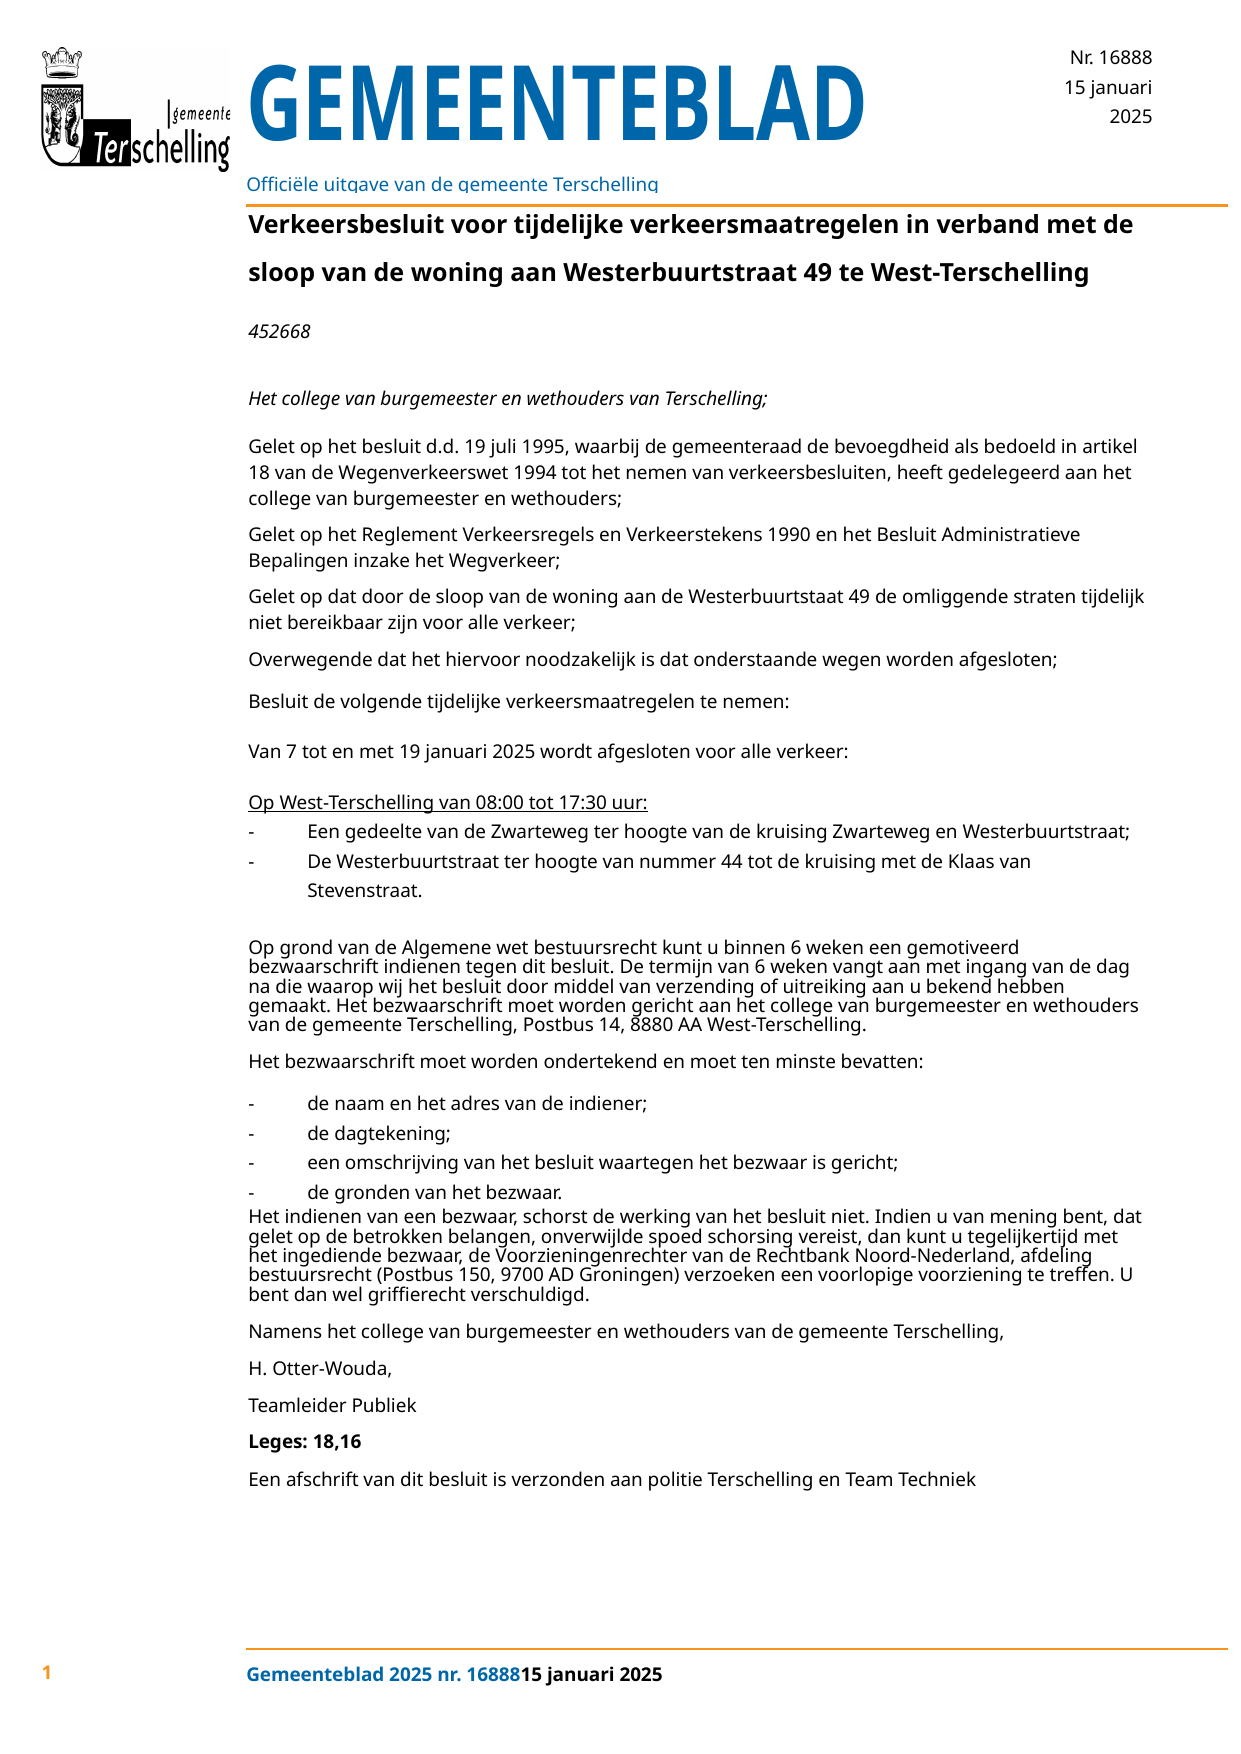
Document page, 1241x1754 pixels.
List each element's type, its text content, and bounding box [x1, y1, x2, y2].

text Verkeersbesluit voor tijdelijke verkeersmaatregelen in verband met de sloop van de woning aan Westerbuurtstraat 49 te West-Terschelling [248, 207, 1152, 288]
list De Westerbuurtstraat ter hoogte van nummer 44 tot de kruising met de Klaas van Stevenstraat. [248, 848, 1152, 903]
text Leges: 18,16 [248, 1433, 1152, 1453]
picture [41, 47, 231, 172]
text Op West-Terschelling van 08:00 tot 17:30 uur: [248, 789, 1152, 815]
text Het indienen van een bezwaar, schorst de werking van het besluit niet. Indien u van mening bent, dat gelet op de betrokken belangen, onverwijlde spoed schorsing vereist, dan kunt u tegelijkertijd met het ingediende bezwaar, de Voorzieningenrechter van de Rechtbank Noord-Nederland, afdeling bestuursrecht (Postbus 150, 9700 AD Groningen) verzoeken een voorlopige voorziening te treffen. U bent dan wel griffierecht verschuldigd. [248, 1208, 1152, 1305]
text Gelet op het Reglement Verkeersregels en Verkeerstekens 1990 en het Besluit Administra­tieve Bepalingen inzake het Wegverkeer; [248, 521, 1152, 573]
text Besluit de volgende tijdelijke verkeersmaatregelen te nemen: [248, 688, 1152, 714]
text Op grond van de Algemene wet bestuursrecht kunt u binnen 6 weken een gemotiveerd bezwaarschrift indienen tegen dit besluit. De termijn van 6 weken vangt aan met ingang van de dag na die waarop wij het besluit door middel van verzending of uitreiking aan u bekend hebben gemaakt. Het bezwaarschrift moet worden gericht aan het college van burgemeester en wethouders van de gemeente Terschelling, Postbus 14, 8880 AA West-Terschelling. [248, 939, 1152, 1036]
text Overwegende dat het hiervoor noodzakelijk is dat onderstaande wegen worden afgesloten; [248, 646, 1152, 672]
list de naam en het adres van de indiener; [248, 1090, 1152, 1116]
text Gelet op dat door de sloop van de woning aan de Westerbuurtstaat 49 de omliggende straten tijdelijk niet bereikbaar zijn voor alle verkeer; [248, 584, 1152, 635]
text Het college van burgemeester en wethouders van Terschelling; [248, 386, 1152, 411]
text H. Otter-Wouda, [248, 1359, 1152, 1379]
list Een gedeelte van de Zwarteweg ter hoogte van de kruising Zwarteweg en Westerbuurtstraat; [248, 818, 1152, 844]
list de dagtekening; [248, 1120, 1152, 1146]
text Teamleider Publiek [248, 1397, 1152, 1416]
list een omschrijving van het besluit waartegen het bezwaar is gericht; [248, 1149, 1152, 1175]
text Van 7 tot en met 19 januari 2025 wordt afgesloten voor alle verkeer: [248, 738, 1152, 764]
text Een afschrift van dit besluit is verzonden aan politie Terschelling en Team Techniek [248, 1471, 1152, 1490]
text Gelet op het besluit d.d. 19 juli 1995, waarbij de gemeenteraad de bevoegdheid als bedoeld in artikel 18 van de Wegenverkeerswet 1994 tot het nemen van verkeersbesluiten, heeft gedele­geerd aan het college van burgemeester en wethouders; [248, 433, 1152, 510]
text Namens het college van burgemeester en wethouders van de gemeente Terschelling, [248, 1323, 1152, 1342]
text 452668 [248, 318, 1152, 344]
text Het bezwaarschrift moet worden ondertekend en moet ten minste bevatten: [248, 1053, 1152, 1072]
list de gronden van het bezwaar. [248, 1179, 1152, 1205]
